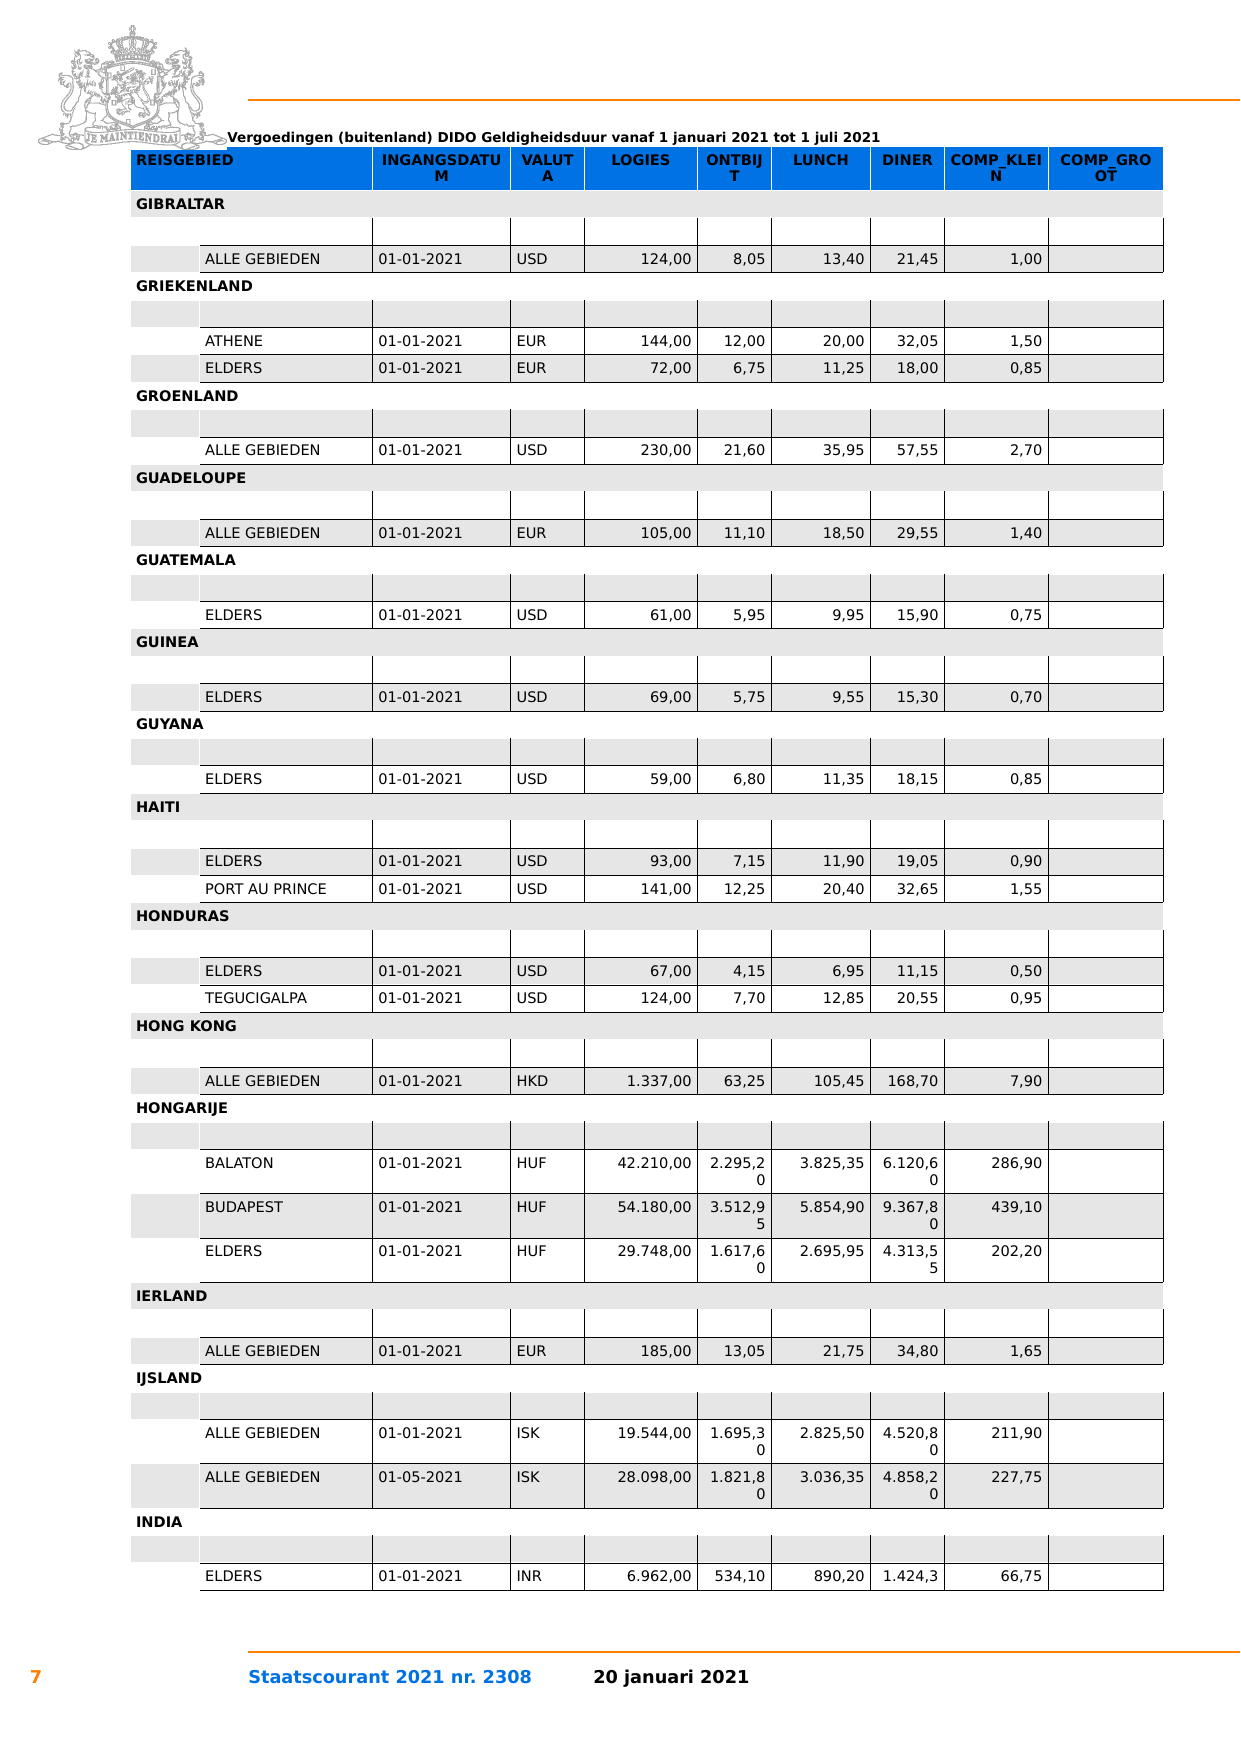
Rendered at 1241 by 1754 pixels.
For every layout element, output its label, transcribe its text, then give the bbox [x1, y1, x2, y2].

table_cell [945, 493, 1048, 519]
table_cell 3.825,35 [772, 1150, 870, 1193]
table_cell [1049, 1393, 1163, 1419]
table_cell USD [511, 849, 584, 875]
table_cell [511, 739, 584, 765]
table_cell [698, 1310, 771, 1337]
table_cell [945, 739, 1048, 765]
table_cell [131, 410, 199, 437]
table_cell [945, 1310, 1048, 1337]
table_cell 2.825,50 [772, 1420, 870, 1463]
table_cell [772, 301, 870, 327]
table_cell [200, 1123, 372, 1149]
table_cell 01-01-2021 [373, 1068, 510, 1094]
table_cell 211,90 [945, 1420, 1048, 1463]
table_cell ATHENE [200, 328, 372, 354]
table_cell 1.424,3 [871, 1564, 944, 1590]
table_cell [698, 739, 771, 765]
table_cell [1049, 575, 1163, 601]
table_cell [871, 1393, 944, 1419]
table_cell ELDERS [200, 1564, 372, 1590]
table_cell USD [511, 246, 584, 272]
table_cell 11,35 [772, 766, 870, 793]
table_cell 6.962,00 [585, 1564, 697, 1590]
table_cell [1049, 219, 1163, 245]
table_cell [511, 493, 584, 519]
table_cell 13,05 [698, 1338, 771, 1364]
table_cell [131, 1194, 199, 1238]
table_cell 12,25 [698, 876, 771, 902]
table_cell [200, 1536, 372, 1562]
table_cell [871, 739, 944, 765]
table_cell [200, 739, 372, 765]
table_cell 1,40 [945, 520, 1048, 546]
table_cell [1049, 657, 1163, 683]
table_cell GIBRALTAR [131, 191, 1163, 217]
table_cell [131, 438, 199, 464]
table_cell 2.695,95 [772, 1239, 870, 1282]
table_cell EUR [511, 328, 584, 354]
table_cell 2,70 [945, 438, 1048, 464]
table_cell ELDERS [200, 1239, 372, 1282]
table_cell 66,75 [945, 1564, 1048, 1590]
table_cell [1049, 1194, 1163, 1238]
table_cell 1.695,30 [698, 1420, 771, 1463]
table_cell [585, 301, 697, 327]
table_cell [698, 410, 771, 437]
table_cell [1049, 328, 1163, 354]
table_cell [1049, 602, 1163, 628]
table_cell 01-01-2021 [373, 1239, 510, 1282]
table_cell [373, 821, 510, 847]
table_cell 7,15 [698, 849, 771, 875]
table_cell [131, 684, 199, 711]
table_cell IJSLAND [131, 1365, 1163, 1392]
table_cell [1049, 1040, 1163, 1067]
table_cell [131, 1068, 199, 1094]
table_header Vergoedingen (buitenland) DIDO Geldigheidsduur vanaf 1 januari 2021 tot 1 juli 2021 [227, 130, 1163, 146]
table_cell [1049, 739, 1163, 765]
table_cell 6,80 [698, 766, 771, 793]
table_cell [945, 219, 1048, 245]
table_cell 2.295,20 [698, 1150, 771, 1193]
table_cell [373, 1310, 510, 1337]
table_cell COMP_GROOT [1049, 147, 1163, 190]
table_cell [1049, 1338, 1163, 1364]
table_cell [1049, 1536, 1163, 1562]
table_cell [871, 931, 944, 957]
table_cell [698, 657, 771, 683]
table_cell [1049, 684, 1163, 711]
table_cell 1.337,00 [585, 1068, 697, 1094]
table_cell [131, 1393, 199, 1419]
table_cell EUR [511, 520, 584, 546]
table_cell 61,00 [585, 602, 697, 628]
table_cell [131, 301, 199, 327]
table_cell [772, 739, 870, 765]
table_cell 144,00 [585, 328, 697, 354]
table_cell 0,75 [945, 602, 1048, 628]
table_cell [131, 493, 199, 519]
table_cell 1,00 [945, 246, 1048, 272]
table_cell [131, 1310, 199, 1337]
table_cell COMP_KLEIN [945, 147, 1048, 190]
table_cell HONDURAS [131, 903, 1163, 930]
table_cell 1,50 [945, 328, 1048, 354]
table_cell 5,75 [698, 684, 771, 711]
table_cell USD [511, 684, 584, 711]
table_cell [1049, 766, 1163, 793]
table_cell 7,70 [698, 986, 771, 1012]
table_cell 01-01-2021 [373, 1150, 510, 1193]
table_cell 01-01-2021 [373, 849, 510, 875]
table_cell [373, 493, 510, 519]
table_cell [585, 1393, 697, 1419]
table_cell 8,05 [698, 246, 771, 272]
table_cell 185,00 [585, 1338, 697, 1364]
table_cell [945, 931, 1048, 957]
table_cell 230,00 [585, 438, 697, 464]
table_cell [511, 1393, 584, 1419]
table_cell [373, 657, 510, 683]
table_cell 20,55 [871, 986, 944, 1012]
table_cell 18,15 [871, 766, 944, 793]
table_cell [698, 1123, 771, 1149]
table_cell ALLE GEBIEDEN [200, 1068, 372, 1094]
table_cell 01-05-2021 [373, 1464, 510, 1508]
table_cell HUF [511, 1194, 584, 1238]
table_cell [871, 821, 944, 847]
table_cell [1049, 1068, 1163, 1094]
table_cell [698, 1393, 771, 1419]
table_cell ISK [511, 1464, 584, 1508]
table_cell ONTBIJT [698, 147, 771, 190]
table_cell DINER [871, 147, 944, 190]
table_cell [1049, 1464, 1163, 1508]
table_cell [511, 1123, 584, 1149]
table_cell [772, 1310, 870, 1337]
table_cell [772, 1040, 870, 1067]
table_cell [772, 493, 870, 519]
table_cell 534,10 [698, 1564, 771, 1590]
table_cell 3.512,95 [698, 1194, 771, 1238]
table_cell 18,00 [871, 355, 944, 382]
table_cell 6,95 [772, 958, 870, 984]
table_cell [131, 1123, 199, 1149]
table_cell 54.180,00 [585, 1194, 697, 1238]
table_cell 42.210,00 [585, 1150, 697, 1193]
table_cell GROENLAND [131, 383, 1163, 409]
table_cell 63,25 [698, 1068, 771, 1094]
table_cell [1049, 876, 1163, 902]
table_cell GRIEKENLAND [131, 273, 1163, 299]
table_cell [1049, 301, 1163, 327]
table_cell [200, 821, 372, 847]
table_cell BUDAPEST [200, 1194, 372, 1238]
table_cell [1049, 849, 1163, 875]
table_cell 21,75 [772, 1338, 870, 1364]
table_cell [131, 1040, 199, 1067]
table_cell LUNCH [772, 147, 870, 190]
table_cell 01-01-2021 [373, 438, 510, 464]
table_cell [871, 657, 944, 683]
table_cell [131, 876, 199, 902]
table_cell HKD [511, 1068, 584, 1094]
table_cell 105,45 [772, 1068, 870, 1094]
table_cell [1049, 1310, 1163, 1337]
table_cell [200, 301, 372, 327]
table_cell [871, 1536, 944, 1562]
table_cell [945, 575, 1048, 601]
table_cell USD [511, 958, 584, 984]
table_cell [373, 301, 510, 327]
table_cell [131, 958, 199, 984]
table_cell [698, 931, 771, 957]
table_cell REISGEBIED [131, 147, 372, 190]
table_cell 9,55 [772, 684, 870, 711]
table_cell ALLE GEBIEDEN [200, 1464, 372, 1508]
table_cell [131, 575, 199, 601]
table_cell [772, 1536, 870, 1562]
table_cell [200, 410, 372, 437]
table_cell [945, 1393, 1048, 1419]
table_cell 01-01-2021 [373, 1564, 510, 1590]
table_cell LOGIES [585, 147, 697, 190]
table_cell [131, 986, 199, 1012]
table_cell IERLAND [131, 1283, 1163, 1309]
table_cell 0,90 [945, 849, 1048, 875]
table_cell [131, 739, 199, 765]
table_cell [1049, 986, 1163, 1012]
table_cell [511, 1310, 584, 1337]
table_cell 34,80 [871, 1338, 944, 1364]
table_cell 168,70 [871, 1068, 944, 1094]
table_cell [373, 1393, 510, 1419]
table_cell ELDERS [200, 766, 372, 793]
table_cell 29,55 [871, 520, 944, 546]
table_cell 124,00 [585, 246, 697, 272]
table_cell [945, 301, 1048, 327]
table_cell [585, 1310, 697, 1337]
table_cell [945, 1123, 1048, 1149]
table_cell [511, 1040, 584, 1067]
table_cell [511, 219, 584, 245]
table_cell [1049, 1150, 1163, 1193]
table_cell [1049, 355, 1163, 382]
table_cell 11,90 [772, 849, 870, 875]
table_cell [1049, 821, 1163, 847]
table_cell [200, 1040, 372, 1067]
table_cell [772, 219, 870, 245]
table_cell [511, 301, 584, 327]
table_cell [585, 575, 697, 601]
table_cell 15,90 [871, 602, 944, 628]
table_cell 5,95 [698, 602, 771, 628]
table_cell [511, 575, 584, 601]
table_cell 0,50 [945, 958, 1048, 984]
table_cell [871, 493, 944, 519]
table_cell [772, 821, 870, 847]
table_cell 21,60 [698, 438, 771, 464]
table_cell 15,30 [871, 684, 944, 711]
table_cell [131, 246, 199, 272]
table_cell 01-01-2021 [373, 876, 510, 902]
table_cell BALATON [200, 1150, 372, 1193]
table_cell 890,20 [772, 1564, 870, 1590]
table_cell [585, 219, 697, 245]
table_cell [373, 410, 510, 437]
table_cell [131, 602, 199, 628]
table_cell [871, 575, 944, 601]
table_cell USD [511, 602, 584, 628]
table_cell 01-01-2021 [373, 986, 510, 1012]
table_cell [945, 410, 1048, 437]
table_cell ALLE GEBIEDEN [200, 520, 372, 546]
table_cell INR [511, 1564, 584, 1590]
table_cell 0,85 [945, 355, 1048, 382]
table_cell [1049, 1239, 1163, 1282]
table_cell ELDERS [200, 684, 372, 711]
table_cell [131, 355, 199, 382]
table_cell [698, 493, 771, 519]
table_cell [511, 410, 584, 437]
table_cell 01-01-2021 [373, 602, 510, 628]
table_cell 19,05 [871, 849, 944, 875]
table_cell [871, 219, 944, 245]
table_cell [772, 410, 870, 437]
table_cell [373, 931, 510, 957]
table_cell [585, 931, 697, 957]
table_cell [200, 575, 372, 601]
table_cell [1049, 410, 1163, 437]
table_cell PORT AU PRINCE [200, 876, 372, 902]
table_cell [585, 1123, 697, 1149]
table_cell 0,95 [945, 986, 1048, 1012]
table_cell GUATEMALA [131, 547, 1163, 573]
table_cell [200, 219, 372, 245]
table_cell 11,25 [772, 355, 870, 382]
table_cell EUR [511, 355, 584, 382]
table_cell [871, 1040, 944, 1067]
table_cell 01-01-2021 [373, 520, 510, 546]
table_cell 01-01-2021 [373, 958, 510, 984]
table_cell 227,75 [945, 1464, 1048, 1508]
table_cell 32,05 [871, 328, 944, 354]
table_cell [373, 1040, 510, 1067]
table_cell 20,00 [772, 328, 870, 354]
table_cell [585, 739, 697, 765]
table_cell [373, 219, 510, 245]
table_cell [945, 821, 1048, 847]
table_cell 1,55 [945, 876, 1048, 902]
table_cell USD [511, 986, 584, 1012]
table_cell HONGARIJE [131, 1095, 1163, 1121]
table_cell [698, 1536, 771, 1562]
table_cell 11,10 [698, 520, 771, 546]
table_cell [1049, 438, 1163, 464]
table_cell 72,00 [585, 355, 697, 382]
table_cell 0,85 [945, 766, 1048, 793]
table_cell 21,45 [871, 246, 944, 272]
table_cell [131, 1420, 199, 1463]
table_cell [1049, 246, 1163, 272]
table_cell 1.821,80 [698, 1464, 771, 1508]
table_cell [772, 1123, 870, 1149]
table_cell [511, 657, 584, 683]
table_cell 202,20 [945, 1239, 1048, 1282]
table_cell [1049, 1564, 1163, 1590]
table_cell 4.858,20 [871, 1464, 944, 1508]
table_cell GUINEA [131, 629, 1163, 656]
table_cell 9,95 [772, 602, 870, 628]
table_cell [373, 1536, 510, 1562]
table_cell [585, 410, 697, 437]
table_cell HUF [511, 1239, 584, 1282]
table_cell 19.544,00 [585, 1420, 697, 1463]
table_cell 5.854,90 [772, 1194, 870, 1238]
table_cell 69,00 [585, 684, 697, 711]
table_cell 439,10 [945, 1194, 1048, 1238]
table_cell TEGUCIGALPA [200, 986, 372, 1012]
table_cell 01-01-2021 [373, 328, 510, 354]
table_cell [772, 931, 870, 957]
table_cell [1049, 958, 1163, 984]
table_cell 12,85 [772, 986, 870, 1012]
table_cell [585, 1040, 697, 1067]
table_cell GUYANA [131, 712, 1163, 738]
table_cell [131, 1464, 199, 1508]
table_cell [511, 1536, 584, 1562]
table_cell 6.120,60 [871, 1150, 944, 1193]
table_cell ALLE GEBIEDEN [200, 1338, 372, 1364]
table_cell 18,50 [772, 520, 870, 546]
table_cell 29.748,00 [585, 1239, 697, 1282]
table_cell [131, 1338, 199, 1364]
table_cell 01-01-2021 [373, 246, 510, 272]
table_cell [131, 931, 199, 957]
table_cell [698, 575, 771, 601]
table_cell 1,65 [945, 1338, 1048, 1364]
table_cell 11,15 [871, 958, 944, 984]
table_cell [131, 766, 199, 793]
table_cell 286,90 [945, 1150, 1048, 1193]
table_cell 32,65 [871, 876, 944, 902]
table_cell 01-01-2021 [373, 1420, 510, 1463]
table_cell VALUTA [511, 147, 584, 190]
table_cell 4,15 [698, 958, 771, 984]
table_cell EUR [511, 1338, 584, 1364]
table_cell [373, 575, 510, 601]
table_cell GUADELOUPE [131, 465, 1163, 491]
table_cell INGANGSDATUM [373, 147, 510, 190]
table_cell 20,40 [772, 876, 870, 902]
table_cell INDIA [131, 1509, 1163, 1535]
table_cell [871, 1123, 944, 1149]
table_cell 01-01-2021 [373, 1338, 510, 1364]
table_cell 105,00 [585, 520, 697, 546]
table_cell 141,00 [585, 876, 697, 902]
table_cell [772, 1393, 870, 1419]
picture [38, 25, 227, 150]
table_cell [131, 520, 199, 546]
table_cell 124,00 [585, 986, 697, 1012]
table_cell [1049, 493, 1163, 519]
table_cell ELDERS [200, 849, 372, 875]
table_cell 35,95 [772, 438, 870, 464]
table_cell [131, 219, 199, 245]
table_cell 6,75 [698, 355, 771, 382]
table_cell HUF [511, 1150, 584, 1193]
table_cell [871, 301, 944, 327]
table_cell [945, 1536, 1048, 1562]
table_cell USD [511, 438, 584, 464]
table_cell 4.520,80 [871, 1420, 944, 1463]
table_cell HONG KONG [131, 1013, 1163, 1039]
table_cell 01-01-2021 [373, 684, 510, 711]
table_cell [698, 301, 771, 327]
table_cell [200, 1393, 372, 1419]
table_cell USD [511, 876, 584, 902]
table_cell [1049, 931, 1163, 957]
table_cell [131, 657, 199, 683]
table_cell [1049, 520, 1163, 546]
table_cell 0,70 [945, 684, 1048, 711]
table_cell ELDERS [200, 602, 372, 628]
table_cell [1049, 1420, 1163, 1463]
table_cell 67,00 [585, 958, 697, 984]
table_cell 4.313,55 [871, 1239, 944, 1282]
table_cell ISK [511, 1420, 584, 1463]
table_cell [698, 821, 771, 847]
table_cell 57,55 [871, 438, 944, 464]
table_cell ELDERS [200, 355, 372, 382]
table_cell USD [511, 766, 584, 793]
table_cell 01-01-2021 [373, 1194, 510, 1238]
table_cell 93,00 [585, 849, 697, 875]
table_cell [1049, 1123, 1163, 1149]
table_cell [131, 1536, 199, 1562]
table_cell [131, 1150, 199, 1193]
table_cell ALLE GEBIEDEN [200, 246, 372, 272]
table_cell [200, 657, 372, 683]
table_cell [772, 657, 870, 683]
table_cell ELDERS [200, 958, 372, 984]
table_cell 7,90 [945, 1068, 1048, 1094]
table_cell [131, 821, 199, 847]
table_cell [511, 931, 584, 957]
table_cell 59,00 [585, 766, 697, 793]
table_cell [131, 1239, 199, 1282]
table_cell [373, 1123, 510, 1149]
table_cell 9.367,80 [871, 1194, 944, 1238]
table_cell [585, 657, 697, 683]
table_cell ALLE GEBIEDEN [200, 438, 372, 464]
table_cell ALLE GEBIEDEN [200, 1420, 372, 1463]
table_cell [200, 1310, 372, 1337]
table_cell [511, 821, 584, 847]
table_cell HAITI [131, 794, 1163, 820]
table_cell [131, 849, 199, 875]
table_cell [698, 1040, 771, 1067]
table_cell 13,40 [772, 246, 870, 272]
table_cell 3.036,35 [772, 1464, 870, 1508]
table_cell [871, 410, 944, 437]
table_cell [200, 931, 372, 957]
table_cell [945, 657, 1048, 683]
table_cell 28.098,00 [585, 1464, 697, 1508]
table_cell [373, 739, 510, 765]
table_cell [131, 1564, 199, 1590]
table_cell 1.617,60 [698, 1239, 771, 1282]
table_cell [871, 1310, 944, 1337]
table_cell [945, 1040, 1048, 1067]
table_cell [698, 219, 771, 245]
table_cell [585, 1536, 697, 1562]
table_cell [772, 575, 870, 601]
table_cell 01-01-2021 [373, 355, 510, 382]
table_cell [131, 328, 199, 354]
table_cell 12,00 [698, 328, 771, 354]
table_cell [585, 821, 697, 847]
table_cell [585, 493, 697, 519]
table_cell [200, 493, 372, 519]
table_cell 01-01-2021 [373, 766, 510, 793]
